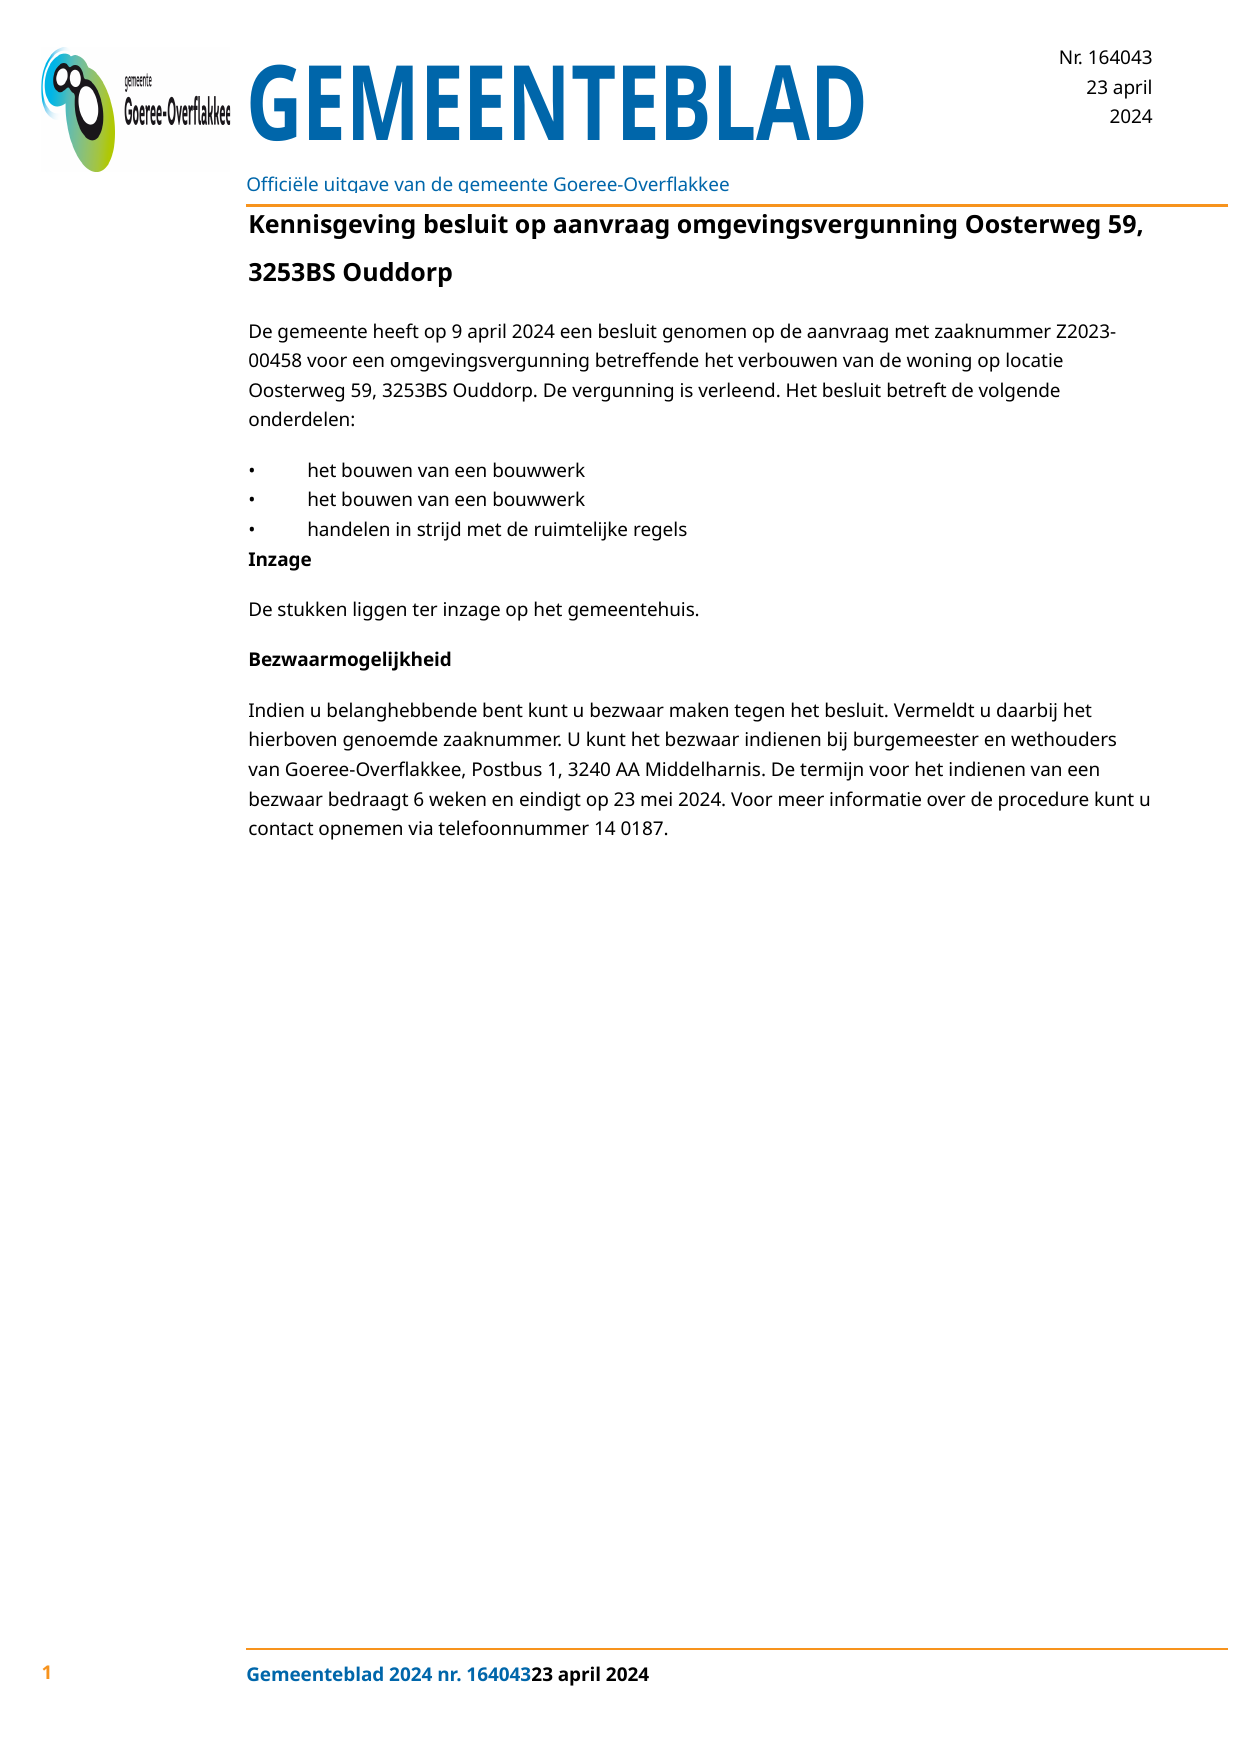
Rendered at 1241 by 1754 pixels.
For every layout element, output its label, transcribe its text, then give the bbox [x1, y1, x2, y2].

list het bouwen van een bouwwerk [248, 487, 1152, 512]
list handelen in strijd met de ruimtelijke regels [248, 516, 1152, 542]
text Kennisgeving besluit op aanvraag omgevingsvergunning Oosterweg 59, 3253BS Ouddorp [248, 207, 1152, 288]
text De stukken liggen ter inzage op het gemeentehuis. [248, 596, 1152, 622]
text Indien u belanghebbende bent kunt u bezwaar maken tegen het besluit. Vermeldt u daarbij het hierboven genoemde zaaknummer. U kunt het bezwaar indienen bij burgemeester en wethouders van Goeree-Overflakkee, Postbus 1, 3240 AA Middelharnis. De termijn voor het indienen van een bezwaar bedraagt 6 weken en eindigt op 23 mei 2024. Voor meer informatie over de procedure kunt u contact opnemen via telefoonnummer 14 0187. [248, 697, 1152, 841]
text Bezwaarmogelijkheid [248, 647, 1152, 672]
text De gemeente heeft op 9 april 2024 een besluit genomen op de aanvraag met zaaknummer Z2023-00458 voor een omgevingsvergunning betreffende het verbouwen van de woning op locatie Oosterweg 59, 3253BS Ouddorp. De vergunning is verleend. Het besluit betreft de volgende onderdelen: [248, 318, 1152, 432]
text Inzage [248, 546, 1152, 572]
picture [41, 47, 231, 172]
list het bouwen van een bouwwerk [248, 457, 1152, 483]
